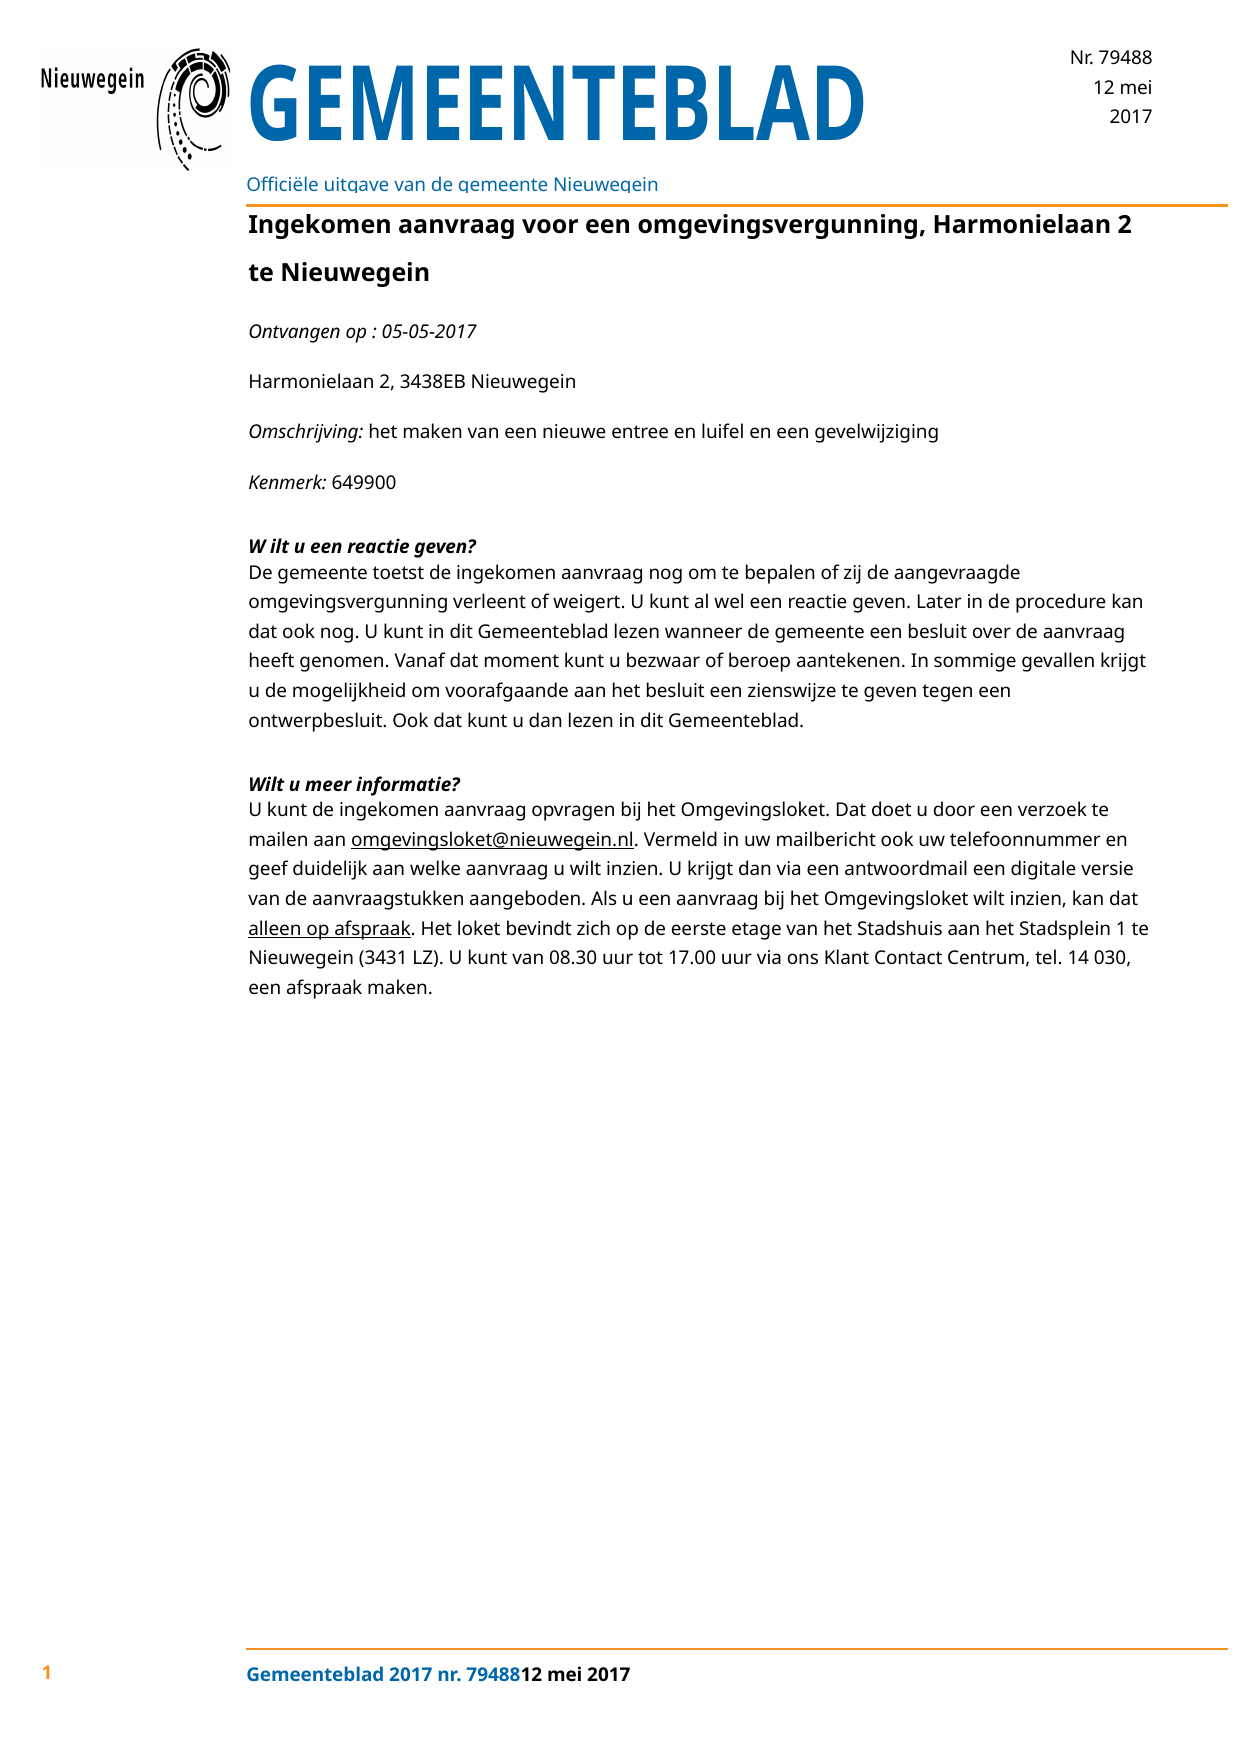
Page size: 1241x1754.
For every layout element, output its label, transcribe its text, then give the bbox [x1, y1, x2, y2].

text Ontvangen op : 05-05-2017 [248, 318, 1152, 344]
text U kunt de ingekomen aanvraag opvragen bij het Omgevingsloket. Dat doet u door een verzoek te mailen aan omgevingsloket@nieuwegein.nl. Vermeld in uw mailbericht ook uw telefoonnummer en geef duidelijk aan welke aanvraag u wilt inzien. U krijgt dan via een antwoordmail een digitale versie van de aanvraagstukken aangeboden. Als u een aanvraag bij het Omgevingsloket wilt inzien, kan dat alleen op afspraak. Het loket bevindt zich op de eerste etage van het Stadshuis aan het Stadsplein 1 te Nieuwegein (3431 LZ). U kunt van 08.30 uur tot 17.00 uur via ons Klant Contact Centrum, tel. 14 030, een afspraak maken. [248, 796, 1152, 1000]
text Kenmerk: 649900 [248, 469, 1152, 495]
text W ilt u een reactie geven? [248, 533, 1152, 559]
text Omschrijving: het maken van een nieuwe entree en luifel en een gevelwijziging [248, 419, 1152, 444]
picture [41, 47, 231, 172]
text Harmonielaan 2, 3438EB Nieuwegein [248, 368, 1152, 394]
text De gemeente toetst de ingekomen aanvraag nog om te bepalen of zij de aangevraagde omgevingsvergunning verleent of weigert. U kunt al wel een reactie geven. Later in de procedure kan dat ook nog. U kunt in dit Gemeenteblad lezen wanneer de gemeente een besluit over de aanvraag heeft genomen. Vanaf dat moment kunt u bezwaar of beroep aantekenen. In sommige gevallen krijgt u de mogelijkheid om voorafgaande aan het besluit een zienswijze te geven tegen een ontwerpbesluit. Ook dat kunt u dan lezen in dit Gemeenteblad. [248, 559, 1152, 732]
text Wilt u meer informatie? [248, 771, 1152, 796]
text Ingekomen aanvraag voor een omgevingsvergunning, Harmonielaan 2 te Nieuwegein [248, 207, 1152, 288]
